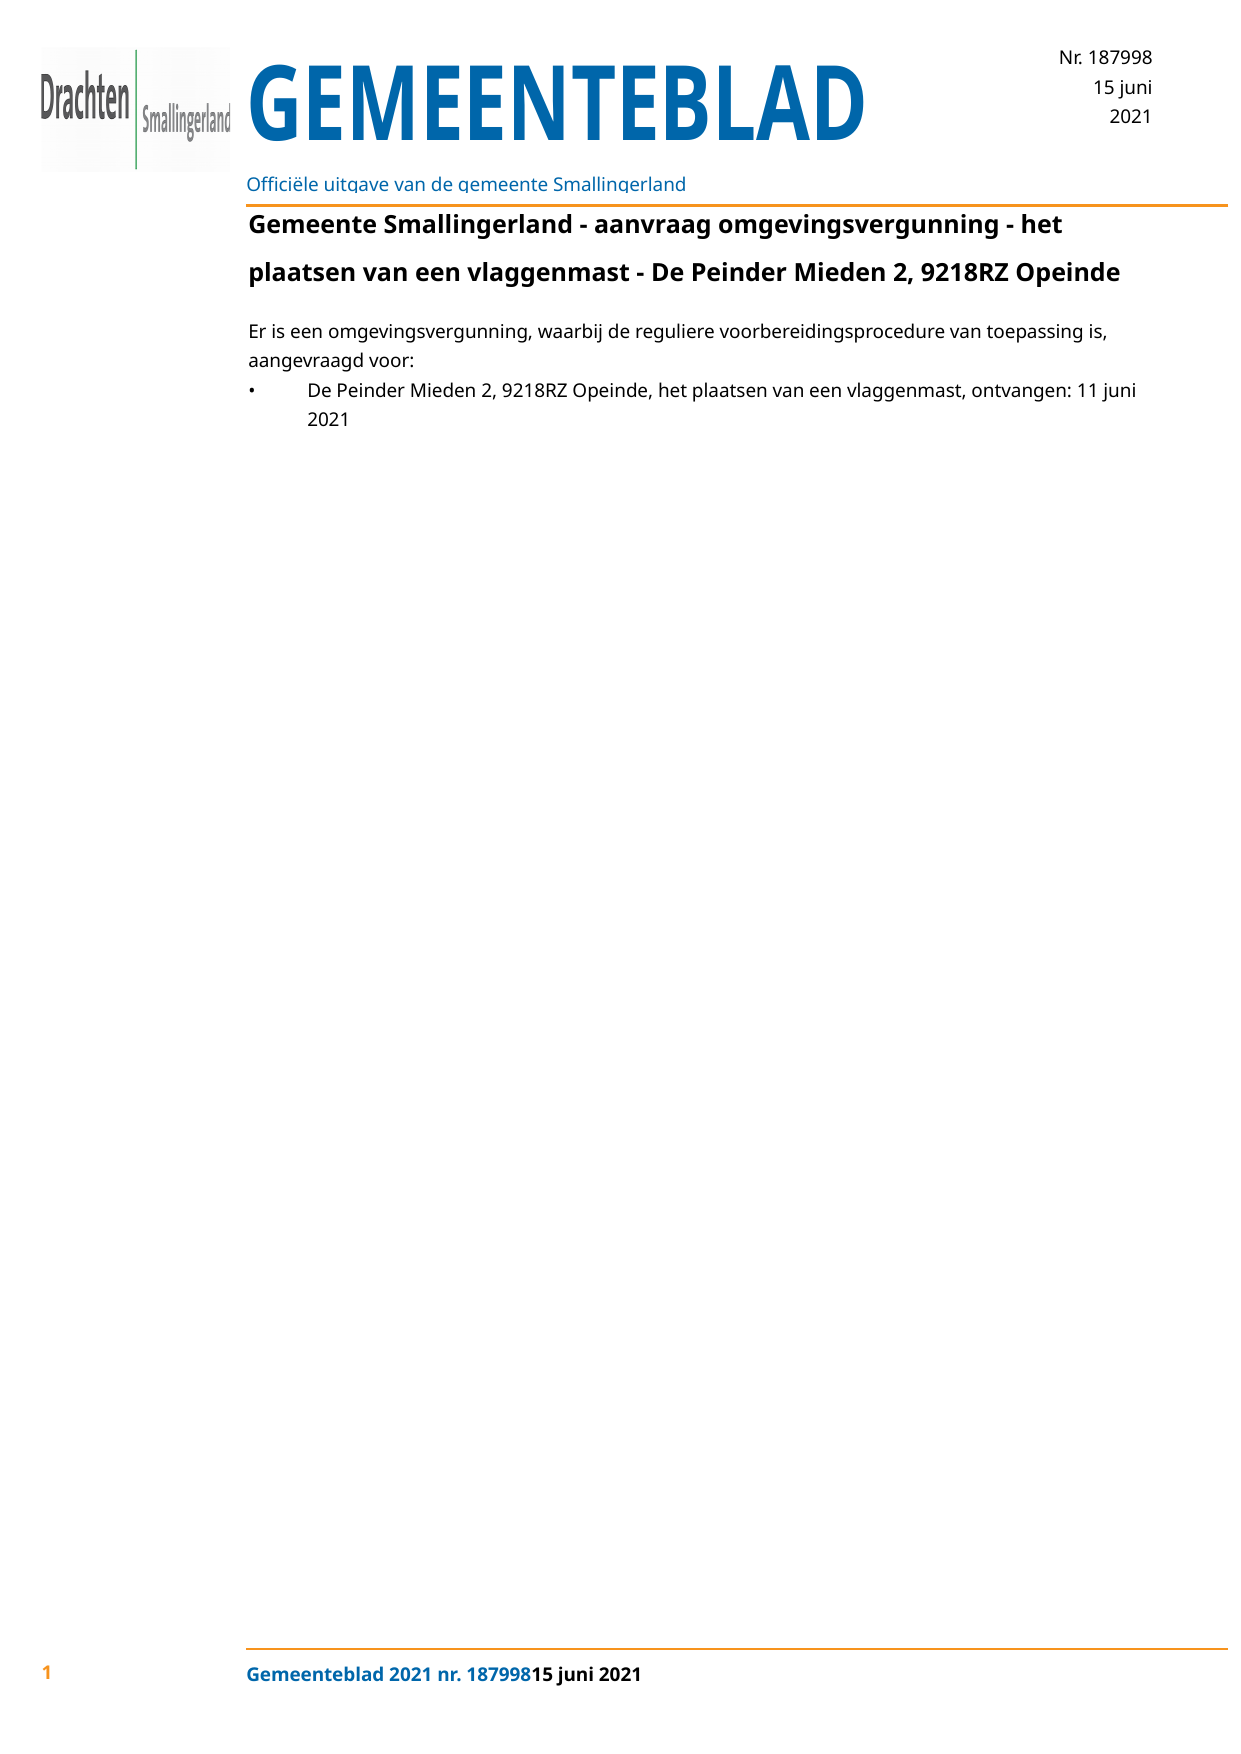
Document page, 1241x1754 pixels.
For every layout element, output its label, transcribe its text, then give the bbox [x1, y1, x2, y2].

text Er is een omgevingsvergunning, waarbij de reguliere voorbereidingsprocedure van toepassing is, aangevraagd voor: [248, 318, 1152, 373]
list De Peinder Mieden 2, 9218RZ Opeinde, het plaatsen van een vlaggenmast, ontvangen: 11 juni 2021 [248, 377, 1152, 432]
text Gemeente Smallingerland - aanvraag omgevingsvergunning - het plaatsen van een vlaggenmast - De Peinder Mieden 2, 9218RZ Opeinde [248, 207, 1152, 288]
picture [41, 47, 231, 172]
